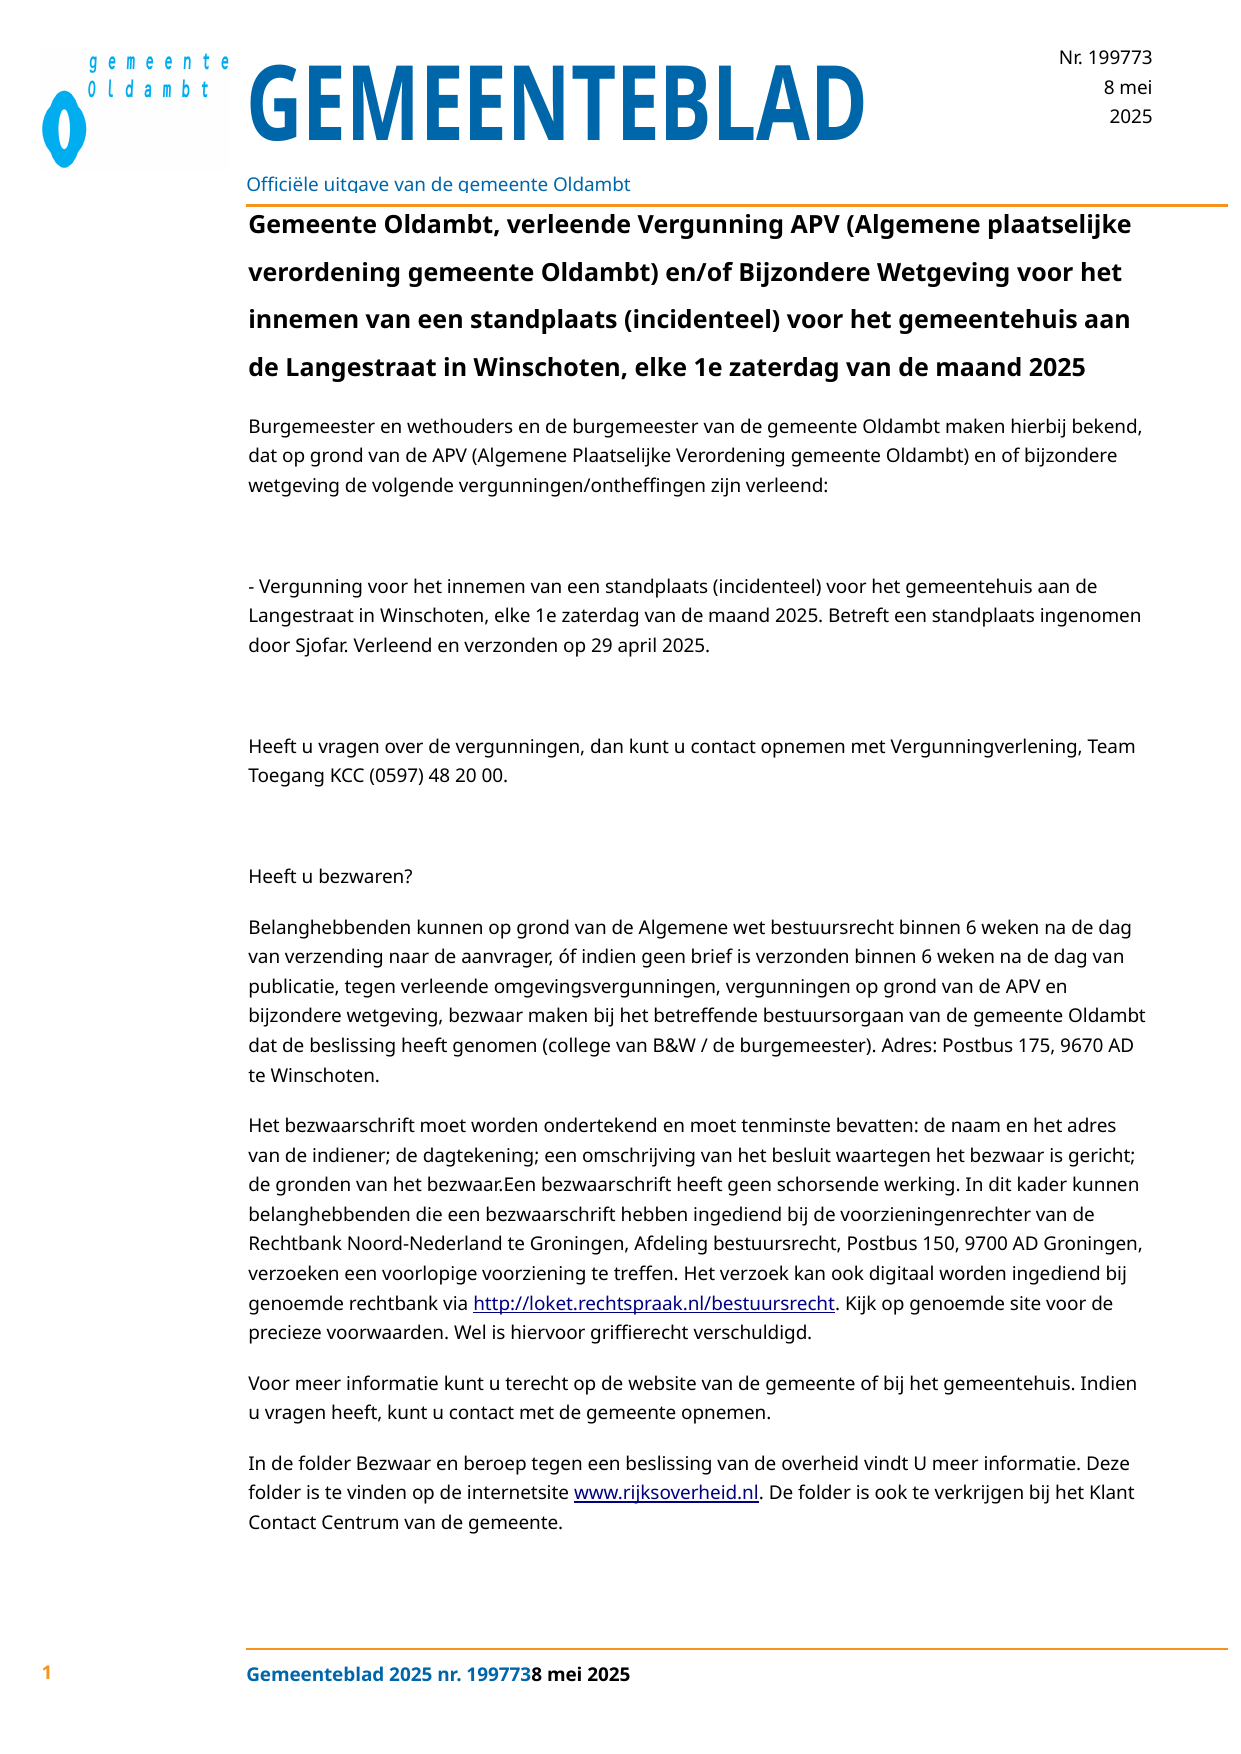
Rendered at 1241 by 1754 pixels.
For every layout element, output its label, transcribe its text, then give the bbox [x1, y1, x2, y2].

text Gemeente Oldambt, verleende Vergunning APV (Algemene plaatselijke verordening gemeente Oldambt) en/of Bijzondere Wetgeving voor het innemen van een standplaats (incidenteel) voor het gemeentehuis aan de Langestraat in Winschoten, elke 1e zaterdag van de maand 2025 [248, 207, 1152, 384]
text Voor meer informatie kunt u terecht op de website van de gemeente of bij het gemeentehuis. Indien u vragen heeft, kunt u contact met de gemeente opnemen. [248, 1370, 1152, 1425]
text - Vergunning voor het innemen van een standplaats (incidenteel) voor het gemeentehuis aan de Langestraat in Winschoten, elke 1e zaterdag van de maand 2025. Betreft een standplaats ingenomen door Sjofar. Verleend en verzonden op 29 april 2025. [248, 573, 1152, 658]
text Burgemeester en wethouders en de burgemeester van de gemeente Oldambt maken hierbij bekend, dat op grond van de APV (Algemene Plaatselijke Verordening gemeente Oldambt) en of bijzondere wetgeving de volgende vergunningen/ontheffingen zijn verleend: [248, 413, 1152, 498]
picture [41, 47, 231, 172]
text In de folder Bezwaar en beroep tegen een beslissing van de overheid vindt U meer informatie. Deze folder is te vinden op de internetsite www.rijksoverheid.nl. De folder is ook te verkrijgen bij het Klant Contact Centrum van de gemeente. [248, 1450, 1152, 1535]
text Heeft u vragen over de vergunningen, dan kunt u contact opnemen met Vergunningverlening, Team Toegang KCC (0597) 48 20 00. [248, 733, 1152, 788]
text Heeft u bezwaren? [248, 863, 1152, 889]
text Het bezwaarschrift moet worden ondertekend en moet tenminste bevatten: de naam en het adres van de indiener; de dagtekening; een omschrijving van het besluit waartegen het bezwaar is gericht; de gronden van het bezwaar.Een bezwaarschrift heeft geen schorsende werking. In dit kader kunnen belanghebbenden die een bezwaarschrift hebben ingediend bij de voorzieningenrechter van de Rechtbank Noord-Nederland te Groningen, Afdeling bestuursrecht, Postbus 150, 9700 AD Groningen, verzoeken een voorlopige voorziening te treffen. Het verzoek kan ook digitaal worden ingediend bij genoemde rechtbank via http://loket.rechtspraak.nl/bestuursrecht. Kijk op genoemde site voor de precieze voorwaarden. Wel is hiervoor griffierecht verschuldigd. [248, 1112, 1152, 1345]
text Belanghebbenden kunnen op grond van de Algemene wet bestuursrecht binnen 6 weken na de dag van verzending naar de aanvrager, óf indien geen brief is verzonden binnen 6 weken na de dag van publicatie, tegen verleende omgevingsvergunningen, vergunningen op grond van de APV en bijzondere wetgeving, bezwaar maken bij het betreffende bestuursorgaan van de gemeente Oldambt dat de beslissing heeft genomen (college van B&W / de burgemeester). Adres: Postbus 175, 9670 AD te Winschoten. [248, 914, 1152, 1088]
